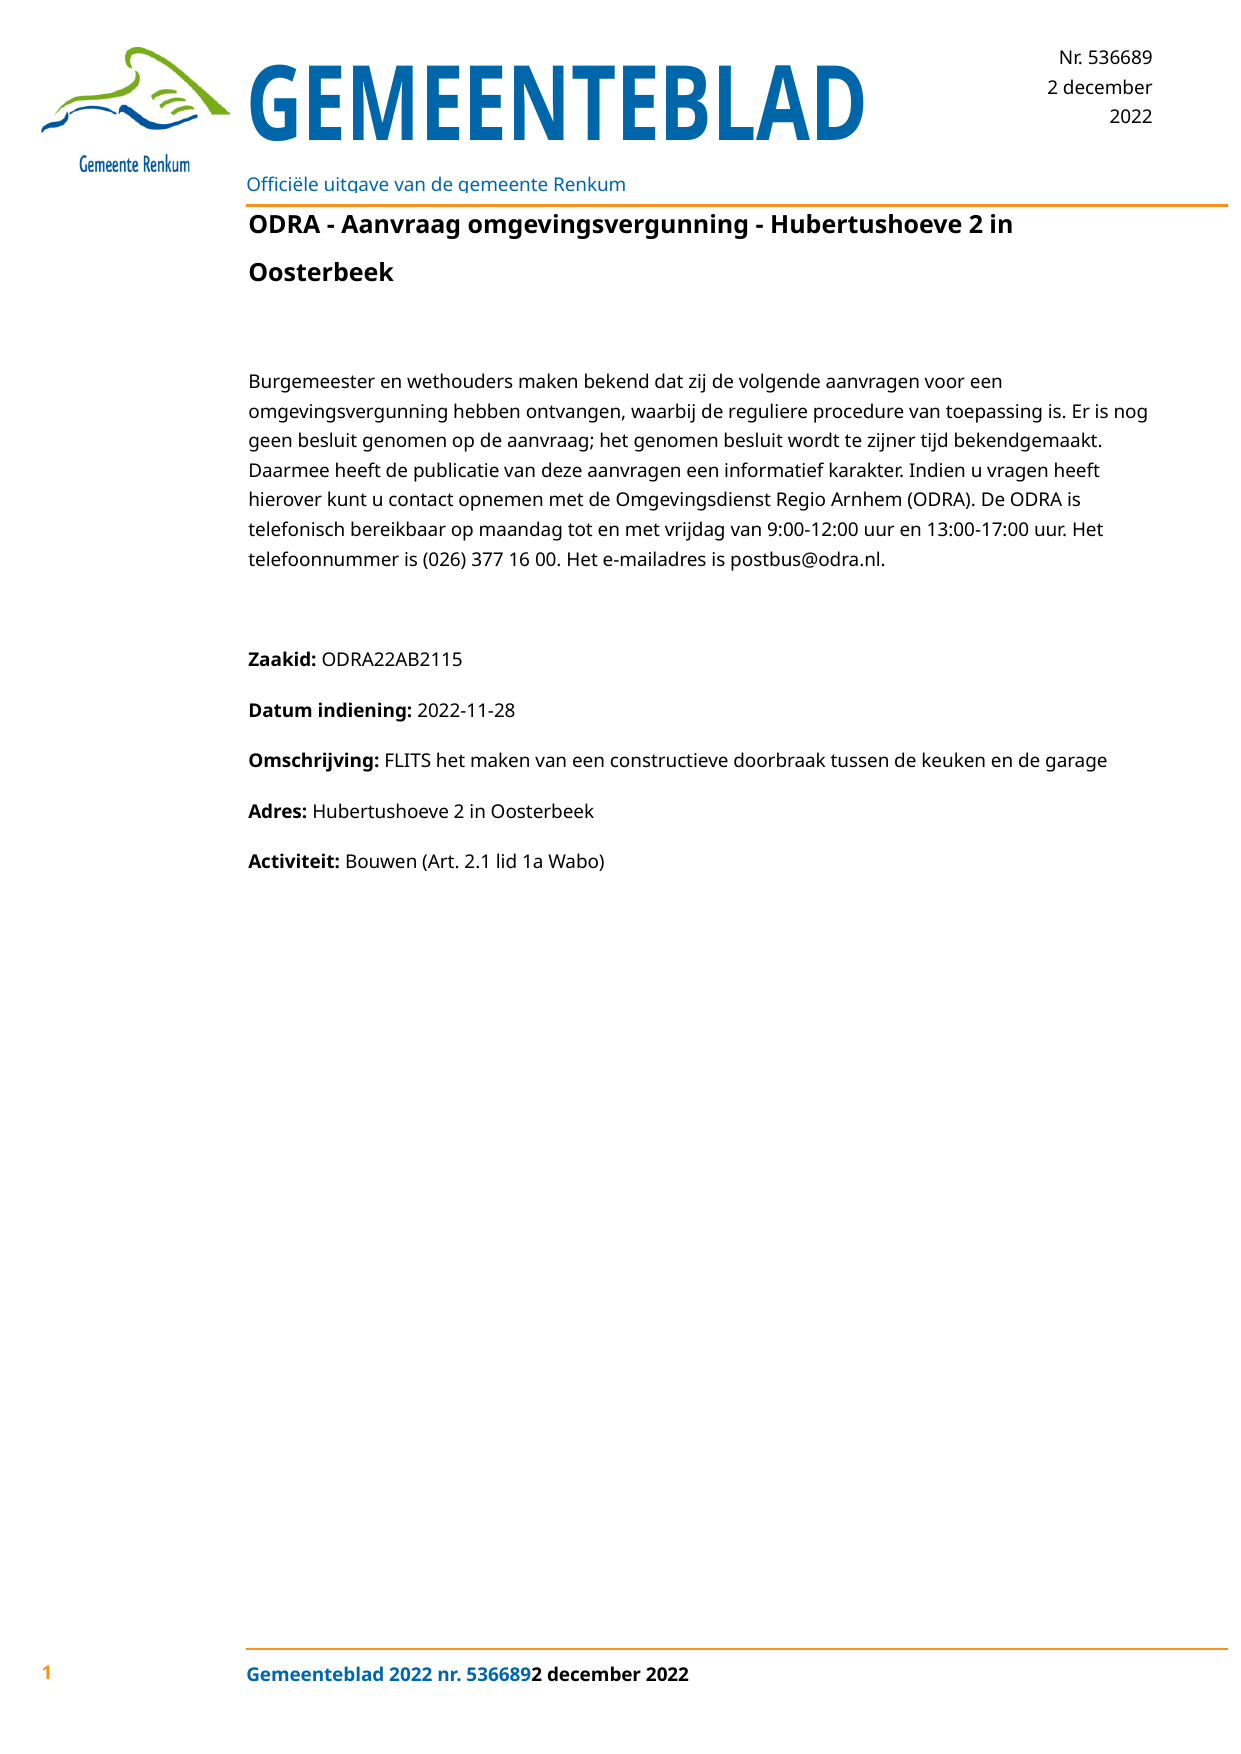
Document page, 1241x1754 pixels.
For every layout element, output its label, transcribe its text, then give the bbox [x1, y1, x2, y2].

text Burgemeester en wethouders maken bekend dat zij de volgende aanvragen voor een omgevingsvergunning hebben ontvangen, waarbij de reguliere procedure van toepassing is. Er is nog geen besluit genomen op de aanvraag; het genomen besluit wordt te zijner tijd bekendgemaakt. Daarmee heeft de publicatie van deze aanvragen een informatief karakter. Indien u vragen heeft hierover kunt u contact opnemen met de Omgevingsdienst Regio Arnhem (ODRA). De ODRA is telefonisch bereikbaar op maandag tot en met vrijdag van 9:00-12:00 uur en 13:00-17:00 uur. Het telefoonnummer is (026) 377 16 00. Het e-mailadres is postbus@odra.nl. [248, 368, 1152, 572]
picture [41, 47, 231, 172]
text Activiteit: Bouwen (Art. 2.1 lid 1a Wabo) [248, 848, 1152, 874]
text Datum indiening: 2022-11-28 [248, 697, 1152, 723]
text ODRA - Aanvraag omgevingsvergunning - Hubertushoeve 2 in Oosterbeek [248, 207, 1152, 288]
text Zaakid: ODRA22AB2115 [248, 647, 1152, 672]
text Omschrijving: FLITS het maken van een constructieve doorbraak tussen de keuken en de garage [248, 747, 1152, 773]
text Adres: Hubertushoeve 2 in Oosterbeek [248, 798, 1152, 824]
